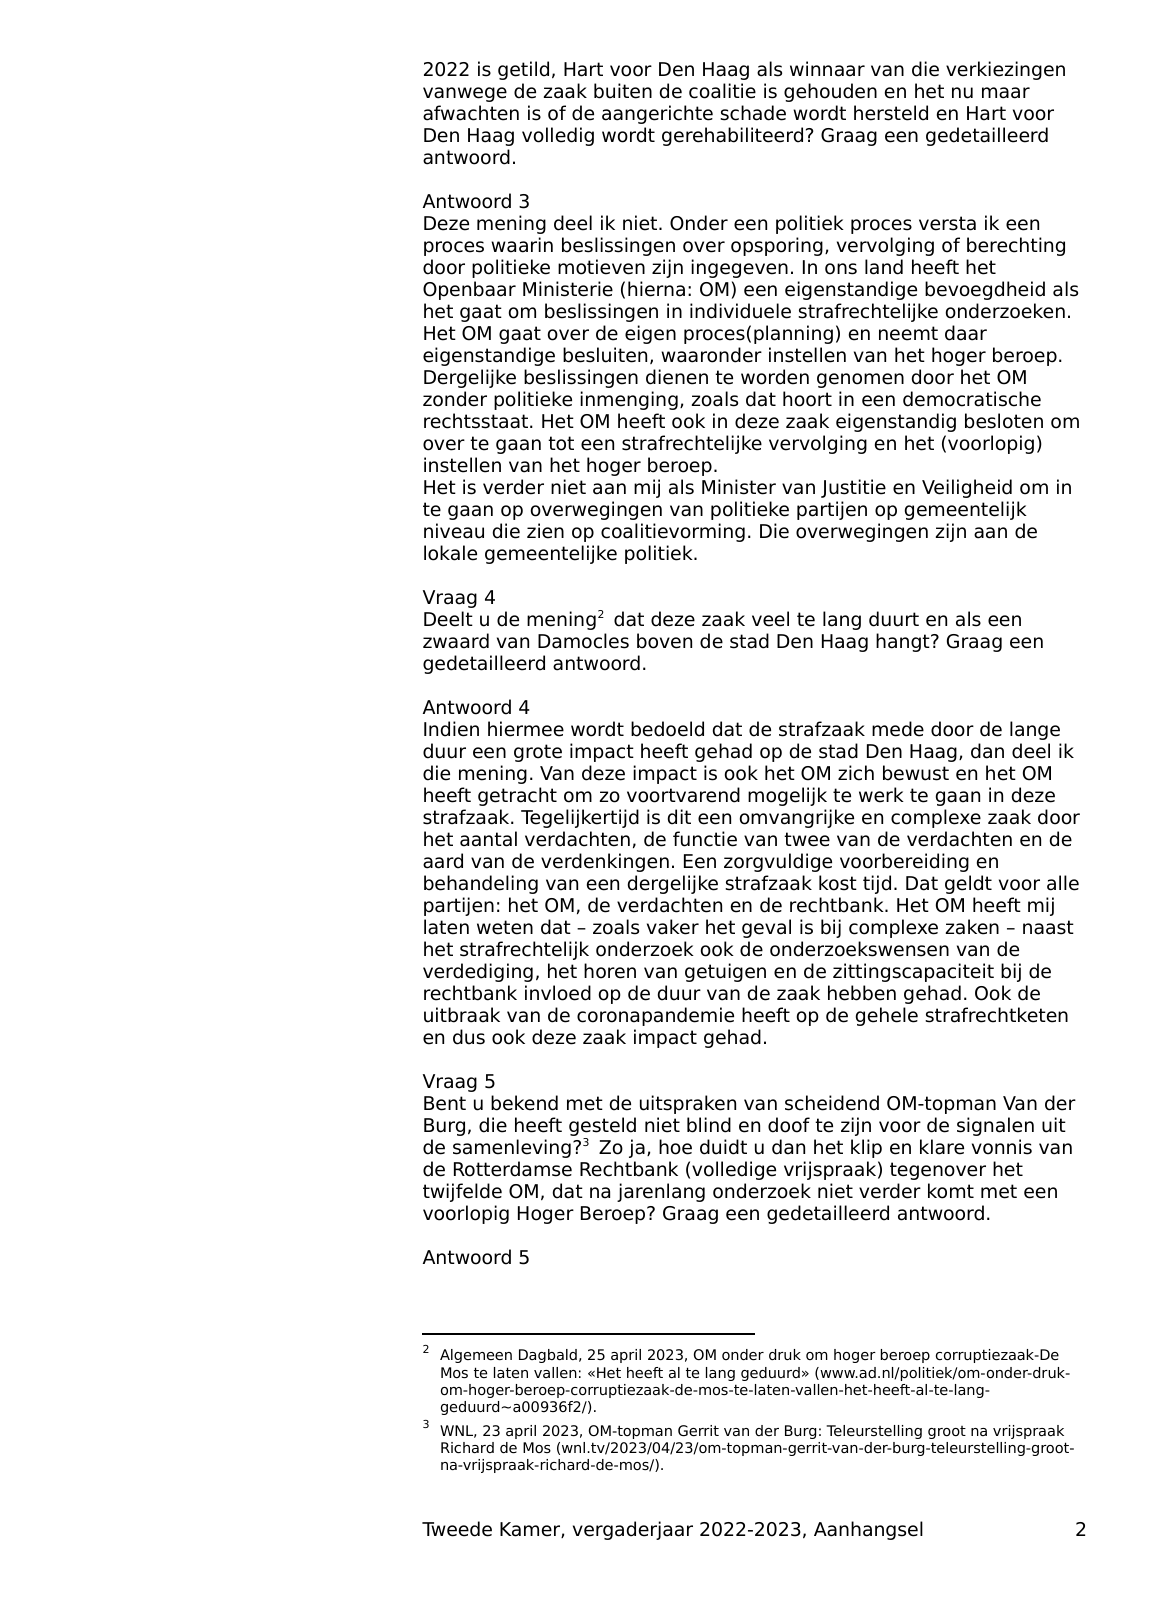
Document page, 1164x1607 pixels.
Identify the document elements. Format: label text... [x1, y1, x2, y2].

text Indien hiermee wordt bedoeld dat de strafzaak mede door de lange duur een grote impact heeft gehad op de stad Den Haag, dan deel ik die mening. Van deze impact is ook het OM zich bewust en het OM heeft getracht om zo voortvarend mogelijk te werk te gaan in deze strafzaak. Tegelijkertijd is dit een omvangrijke en complexe zaak door het aantal verdachten, de functie van twee van de verdachten en de aard van de verdenkingen. Een zorgvuldige voorbereiding en behandeling van een dergelijke strafzaak kost tijd. Dat geldt voor alle partijen: het OM, de verdachten en de rechtbank. Het OM heeft mij laten weten dat – zoals vaker het geval is bij complexe zaken – naast het strafrechtelijk onderzoek ook de onderzoekswensen van de verdediging, het horen van getuigen en de zittingscapaciteit bij de rechtbank invloed op de duur van de zaak hebben gehad. Ook de uitbraak van de coronapandemie heeft op de gehele strafrechtketen en dus ook deze zaak impact gehad. [422, 719, 1087, 1049]
text WNL, 23 april 2023, OM-topman Gerrit van der Burg: Teleurstelling groot na vrijspraak Richard de Mos (wnl.tv/2023/04/23/om-topman-gerrit-van-der-burg-teleurstelling-groot-na-vrijspraak-richard-de-mos/). [422, 1418, 1087, 1474]
text 2022 is getild, Hart voor Den Haag als winnaar van die verkiezingen vanwege de zaak buiten de coalitie is gehouden en het nu maar afwachten is of de aangerichte schade wordt hersteld en Hart voor Den Haag volledig wordt gerehabiliteerd? Graag een gedetailleerd antwoord. [422, 59, 1087, 169]
text Antwoord 5 [422, 1247, 1087, 1269]
text Deze mening deel ik niet. Onder een politiek proces versta ik een proces waarin beslissingen over opsporing, vervolging of berechting door politieke motieven zijn ingegeven. In ons land heeft het Openbaar Ministerie (hierna: OM) een eigenstandige bevoegdheid als het gaat om beslissingen in individuele strafrechtelijke onderzoeken. Het OM gaat over de eigen proces(planning) en neemt daar eigenstandige besluiten, waaronder instellen van het hoger beroep. Dergelijke beslissingen dienen te worden genomen door het OM zonder politieke inmenging, zoals dat hoort in een democratische rechtsstaat. Het OM heeft ook in deze zaak eigenstandig besloten om over te gaan tot een strafrechtelijke vervolging en het (voorlopig) instellen van het hoger beroep. [422, 213, 1087, 477]
text Bent u bekend met de uitspraken van scheidend OM-topman Van der Burg, die heeft gesteld niet blind en doof te zijn voor de signalen uit de samenleving? Zo ja, hoe duidt u dan het klip en klare vonnis van de Rotterdamse Rechtbank (volledige vrijspraak) tegenover het twijfelde OM, dat na jarenlang onderzoek niet verder komt met een voorlopig Hoger Beroep? Graag een gedetailleerd antwoord. [422, 1093, 1087, 1225]
text Antwoord 3 [422, 191, 1087, 213]
text Vraag 4 [422, 587, 1087, 609]
text Vraag 5 [422, 1071, 1087, 1093]
text Algemeen Dagbald, 25 april 2023, OM onder druk om hoger beroep corruptiezaak-De Mos te laten vallen: «Het heeft al te lang geduurd» (www.ad.nl/politiek/om-onder-druk-om-hoger-beroep-corruptiezaak-de-mos-te-laten-vallen-het-heeft-al-te-lang-geduurd~a00936f2/). [422, 1343, 1087, 1416]
text Deelt u de mening dat deze zaak veel te lang duurt en als een zwaard van Damocles boven de stad Den Haag hangt? Graag een gedetailleerd antwoord. [422, 609, 1087, 675]
text Het is verder niet aan mij als Minister van Justitie en Veiligheid om in te gaan op overwegingen van politieke partijen op gemeentelijk niveau die zien op coalitievorming. Die overwegingen zijn aan de lokale gemeentelijke politiek. [422, 477, 1087, 565]
text Antwoord 4 [422, 697, 1087, 719]
